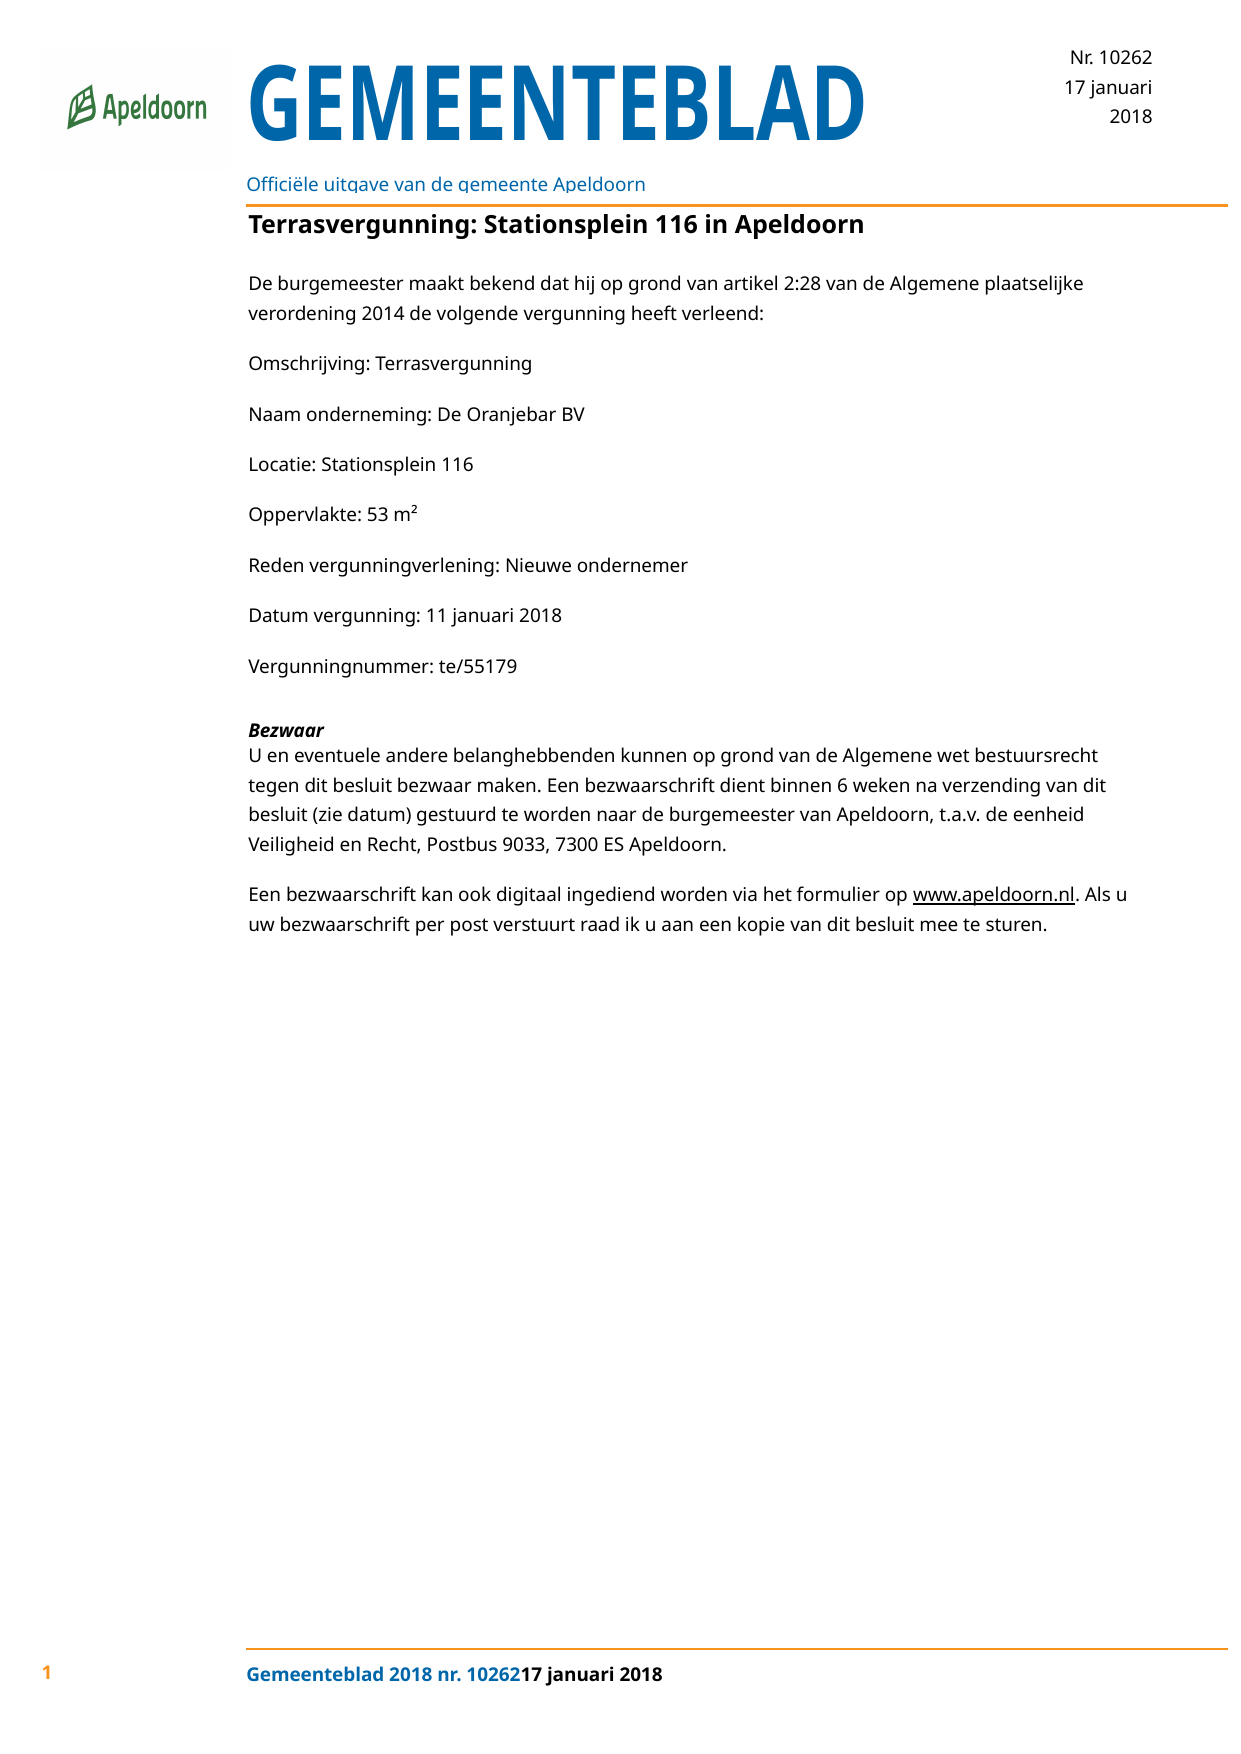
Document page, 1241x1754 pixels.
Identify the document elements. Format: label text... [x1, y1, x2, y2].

text Locatie: Stationsplein 116 [248, 451, 1152, 477]
text Datum vergunning: 11 januari 2018 [248, 602, 1152, 628]
text Oppervlakte: 53 m² [248, 502, 1152, 527]
text Vergunningnummer: te/55179 [248, 653, 1152, 678]
text Reden vergunningverlening: Nieuwe ondernemer [248, 552, 1152, 578]
text U en eventuele andere belanghebbenden kunnen op grond van de Algemene wet bestuursrecht tegen dit besluit bezwaar maken. Een bezwaarschrift dient binnen 6 weken na verzending van dit besluit (zie datum) gestuurd te worden naar de burgemeester van Apeldoorn, t.a.v. de eenheid Veiligheid en Recht, Postbus 9033, 7300 ES Apeldoorn. [248, 742, 1152, 857]
text Bezwaar [248, 717, 1152, 742]
text Naam onderneming: De Oranjebar BV [248, 401, 1152, 426]
text Omschrijving: Terrasvergunning [248, 350, 1152, 376]
text Terrasvergunning: Stationsplein 116 in Apeldoorn [248, 207, 1152, 241]
picture [41, 47, 231, 172]
text Een bezwaarschrift kan ook digitaal ingediend worden via het formulier op www.apeldoorn.nl. Als u uw bezwaarschrift per post verstuurt raad ik u aan een kopie van dit besluit mee te sturen. [248, 882, 1152, 937]
text De burgemeester maakt bekend dat hij op grond van artikel 2:28 van de Algemene plaatselijke verordening 2014 de volgende vergunning heeft verleend: [248, 270, 1152, 326]
